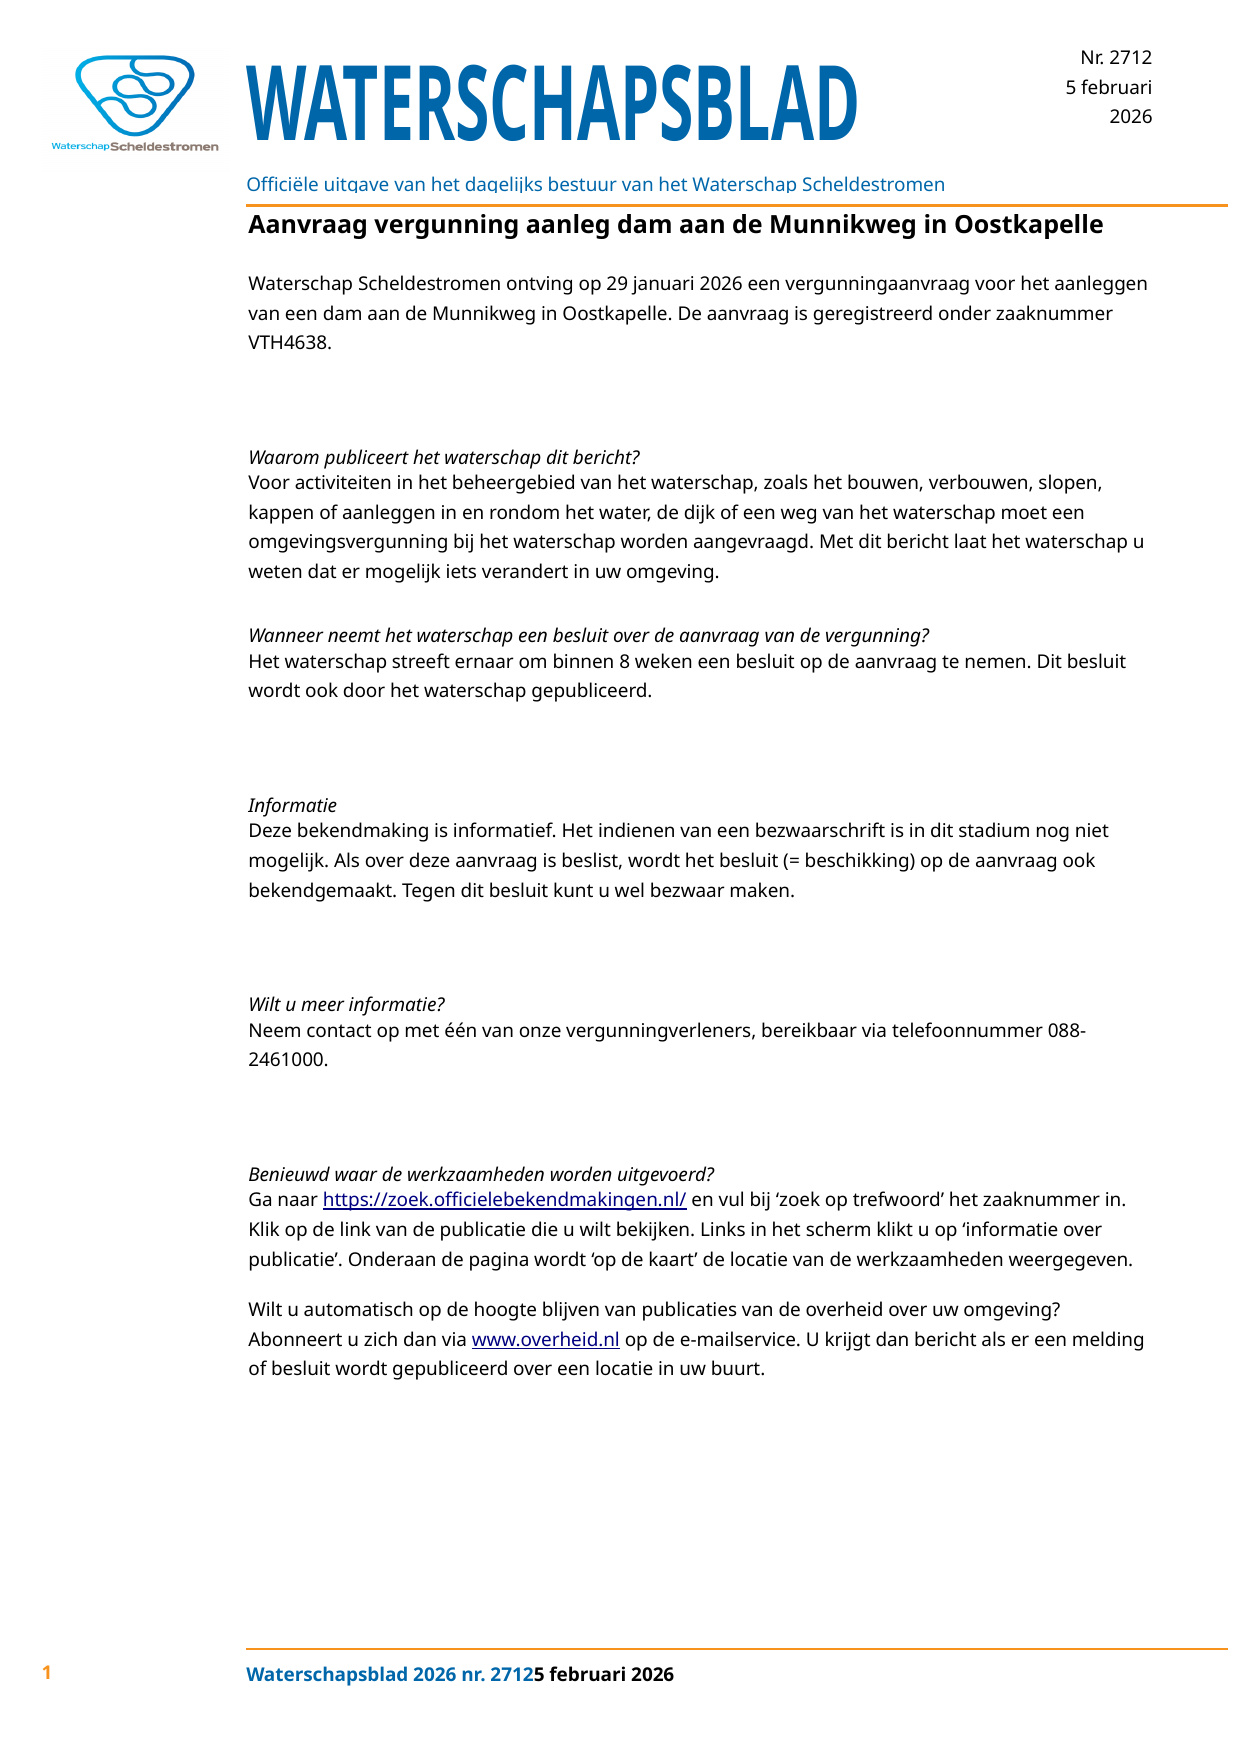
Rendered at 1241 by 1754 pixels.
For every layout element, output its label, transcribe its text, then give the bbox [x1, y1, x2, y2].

text Aanvraag vergunning aanleg dam aan de Munnikweg in Oostkapelle [248, 207, 1152, 241]
text Voor activiteiten in het beheergebied van het waterschap, zoals het bouwen, verbouwen, slopen, kappen of aanleggen in en rondom het water, de dijk of een weg van het waterschap moet een omgevingsvergunning bij het waterschap worden aangevraagd. Met dit bericht laat het waterschap u weten dat er mogelijk iets verandert in uw omgeving. [248, 469, 1152, 584]
text Ga naar https://zoek.officielebekendmakingen.nl/ en vul bij ‘zoek op trefwoord’ het zaaknummer in. Klik op de link van de publicatie die u wilt bekijken. Links in het scherm klikt u op ‘informatie over publicatie’. Onderaan de pagina wordt ‘op de kaart’ de locatie van de werkzaamheden weergegeven. [248, 1187, 1152, 1272]
text Wilt u automatisch op de hoogte blijven van publicaties van de overheid over uw omgeving? Abonneert u zich dan via www.overheid.nl op de e-mailservice. U krijgt dan bericht als er een melding of besluit wordt gepubliceerd over een locatie in uw buurt. [248, 1296, 1152, 1381]
text Neem contact op met één van onze vergunningverleners, bereikbaar via telefoonnummer 088-2461000. [248, 1017, 1152, 1072]
text Informatie [248, 792, 1152, 818]
text Wilt u meer informatie? [248, 991, 1152, 1017]
text Benieuwd waar de werkzaamheden worden uitgevoerd? [248, 1161, 1152, 1187]
text Deze bekendmaking is informatief. Het indienen van een bezwaarschrift is in dit stadium nog niet mogelijk. Als over deze aanvraag is beslist, wordt het besluit (= beschikking) op de aanvraag ook bekendgemaakt. Tegen dit besluit kunt u wel bezwaar maken. [248, 818, 1152, 903]
text Het waterschap streeft ernaar om binnen 8 weken een besluit op de aanvraag te nemen. Dit besluit wordt ook door het waterschap gepubliceerd. [248, 648, 1152, 703]
text Wanneer neemt het waterschap een besluit over de aanvraag van de vergunning? [248, 622, 1152, 648]
picture [41, 47, 231, 172]
text Waterschap Scheldestromen ontving op 29 januari 2026 een vergunningaanvraag voor het aanleggen van een dam aan de Munnikweg in Oostkapelle. De aanvraag is geregistreerd onder zaaknummer VTH4638. [248, 270, 1152, 355]
text Waarom publiceert het waterschap dit bericht? [248, 444, 1152, 469]
